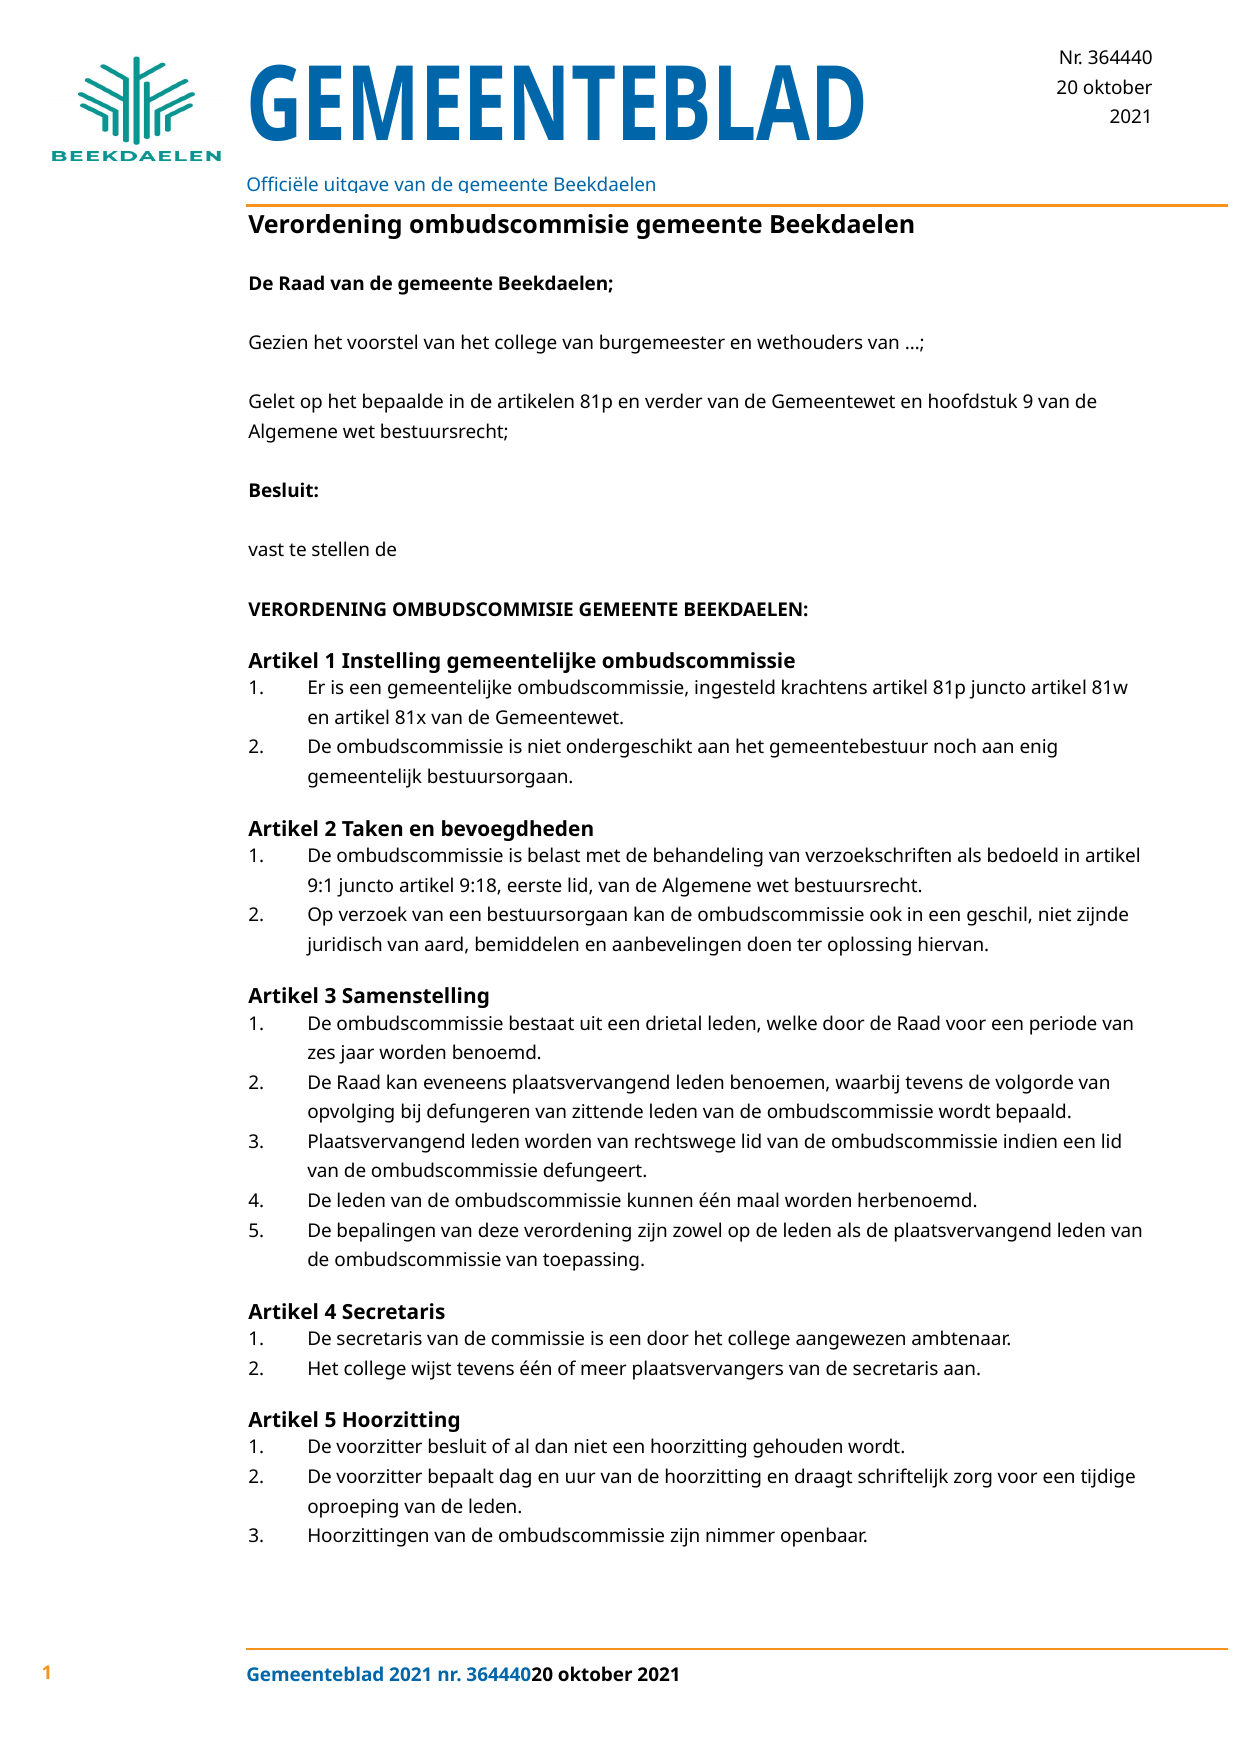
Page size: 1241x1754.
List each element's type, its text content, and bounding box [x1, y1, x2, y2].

text Gezien het voorstel van het college van burgemeester en wethouders van …; [248, 329, 1152, 355]
list De ombudscommissie bestaat uit een drietal leden, welke door de Raad voor een periode van zes jaar worden benoemd. [248, 1010, 1152, 1065]
text vast te stellen de [248, 537, 1152, 562]
list De voorzitter besluit of al dan niet een hoorzitting gehouden wordt. [248, 1434, 1152, 1459]
list Het college wijst tevens één of meer plaatsvervangers van de secretaris aan. [248, 1355, 1152, 1381]
list De secretaris van de commissie is een door het college aangewezen ambtenaar. [248, 1325, 1152, 1351]
text Artikel 5 Hoorzitting [248, 1405, 1152, 1434]
list De ombudscommissie is belast met de behandeling van verzoekschriften als bedoeld in artikel 9:1 juncto artikel 9:18, eerste lid, van de Algemene wet bestuursrecht. [248, 842, 1152, 897]
text Artikel 2 Taken en bevoegdheden [248, 814, 1152, 842]
text Artikel 4 Secretaris [248, 1297, 1152, 1325]
list De voorzitter bepaalt dag en uur van de hoorzitting en draagt schriftelijk zorg voor een tijdige oproeping van de leden. [248, 1463, 1152, 1519]
list De bepalingen van deze verordening zijn zowel op de leden als de plaatsvervangend leden van de ombudscommissie van toepassing. [248, 1217, 1152, 1272]
list De Raad kan eveneens plaatsvervangend leden benoemen, waarbij tevens de volgorde van opvolging bij defungeren van zittende leden van de ombudscommissie wordt bepaald. [248, 1069, 1152, 1124]
list Plaatsvervangend leden worden van rechtswege lid van de ombudscommissie indien een lid van de ombudscommissie defungeert. [248, 1128, 1152, 1183]
list Hoorzittingen van de ombudscommissie zijn nimmer openbaar. [248, 1522, 1152, 1548]
list Op verzoek van een bestuursorgaan kan de ombudscommissie ook in een geschil, niet zijnde juridisch van aard, bemiddelen en aanbevelingen doen ter oplossing hiervan. [248, 901, 1152, 957]
text VERORDENING OMBUDSCOMMISIE GEMEENTE BEEKDAELEN: [248, 596, 1152, 621]
text Besluit: [248, 477, 1152, 503]
picture [41, 47, 231, 172]
list De leden van de ombudscommissie kunnen één maal worden herbenoemd. [248, 1187, 1152, 1213]
text Artikel 3 Samenstelling [248, 981, 1152, 1010]
text Gelet op het bepaalde in de artikelen 81p en verder van de Gemeentewet en hoofdstuk 9 van de Algemene wet bestuursrecht; [248, 389, 1152, 444]
text Artikel 1 Instelling gemeentelijke ombudscommissie [248, 646, 1152, 674]
text Verordening ombudscommisie gemeente Beekdaelen [248, 207, 1152, 241]
text De Raad van de gemeente Beekdaelen; [248, 270, 1152, 296]
list Er is een gemeentelijke ombudscommissie, ingesteld krachtens artikel 81p juncto artikel 81w en artikel 81x van de Gemeentewet. [248, 674, 1152, 730]
list De ombudscommissie is niet ondergeschikt aan het gemeentebestuur noch aan enig gemeentelijk bestuursorgaan. [248, 734, 1152, 789]
